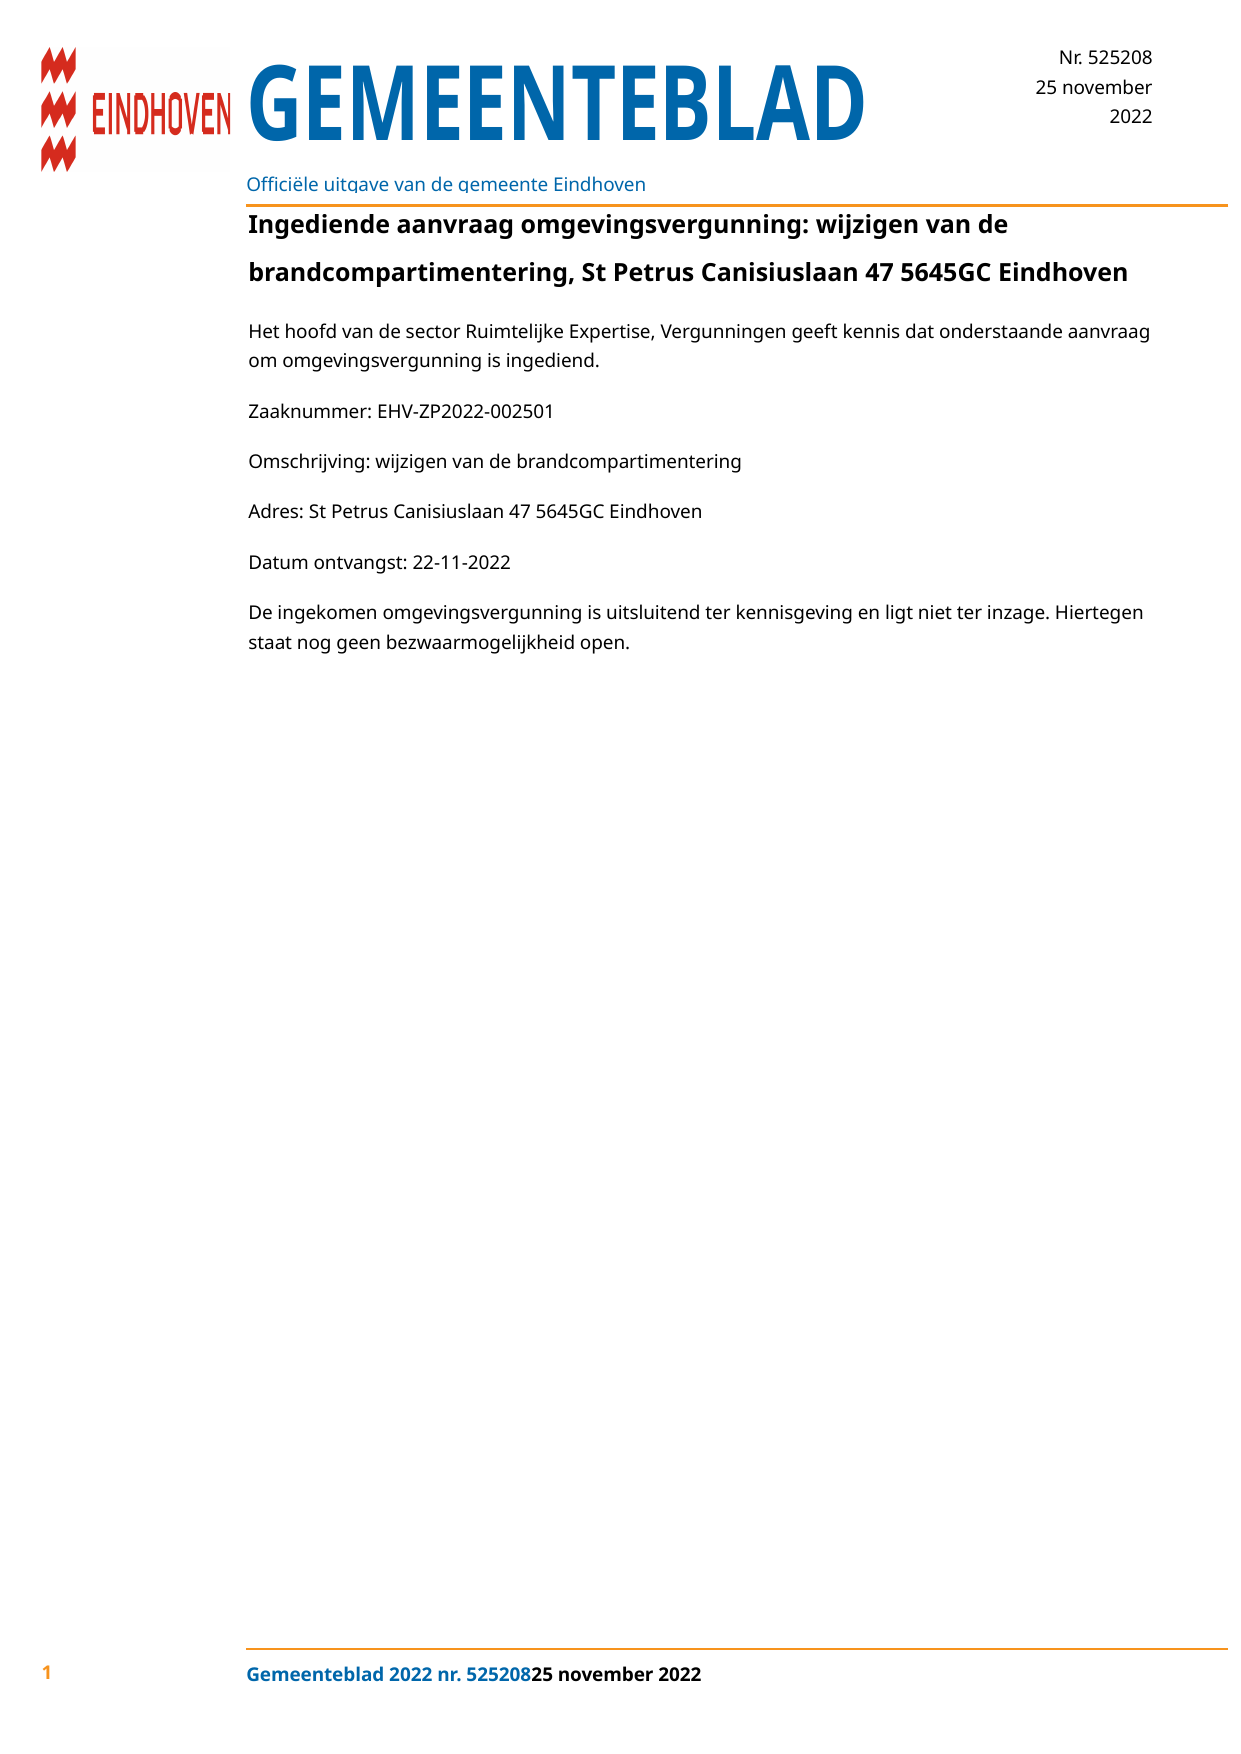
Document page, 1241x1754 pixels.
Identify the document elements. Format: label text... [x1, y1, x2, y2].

text Het hoofd van de sector Ruimtelijke Expertise, Vergunningen geeft kennis dat onderstaande aanvraag om omgevingsvergunning is ingediend. [248, 318, 1152, 373]
picture [41, 47, 231, 172]
text Datum ontvangst: 22-11-2022 [248, 549, 1152, 575]
text De ingekomen omgevingsvergunning is uitsluitend ter kennisgeving en ligt niet ter inzage. Hiertegen staat nog geen bezwaarmogelijkheid open. [248, 599, 1152, 655]
text Omschrijving: wijzigen van de brandcompartimentering [248, 448, 1152, 474]
text Ingediende aanvraag omgevingsvergunning: wijzigen van de brandcompartimentering, St Petrus Canisiuslaan 47 5645GC Eindhoven [248, 207, 1152, 288]
text Zaaknummer: EHV-ZP2022-002501 [248, 398, 1152, 424]
text Adres: St Petrus Canisiuslaan 47 5645GC Eindhoven [248, 499, 1152, 524]
